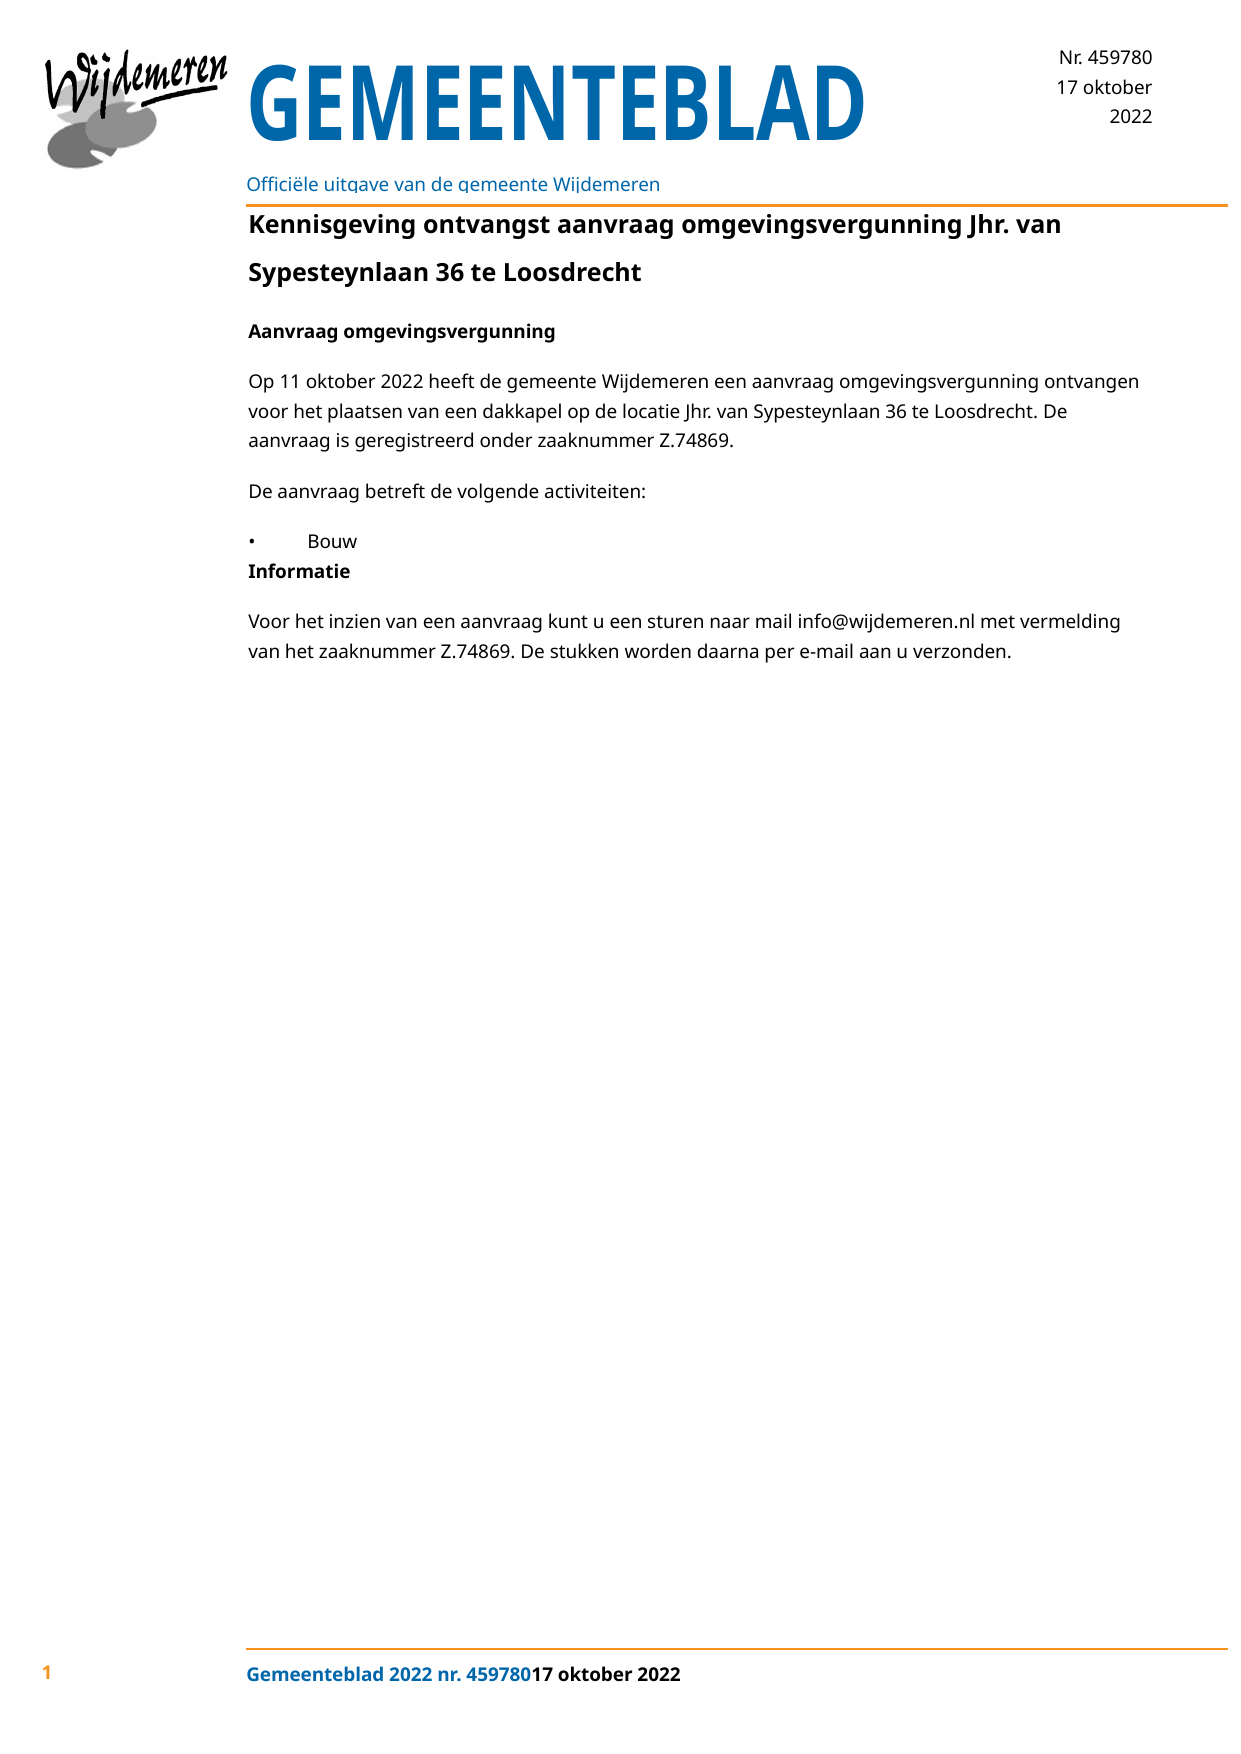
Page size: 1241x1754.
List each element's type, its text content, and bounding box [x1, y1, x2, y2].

picture [41, 47, 231, 172]
text De aanvraag betreft de volgende activiteiten: [248, 478, 1152, 504]
text Voor het inzien van een aanvraag kunt u een sturen naar mail info@wijdemeren.nl met vermelding van het zaaknummer Z.74869. De stukken worden daarna per e-mail aan u verzonden. [248, 608, 1152, 664]
list Bouw [248, 528, 1152, 554]
text Aanvraag omgevingsvergunning [248, 318, 1152, 344]
text Op 11 oktober 2022 heeft de gemeente Wijdemeren een aanvraag omgevingsvergunning ontvangen voor het plaatsen van een dakkapel op de locatie Jhr. van Sypesteynlaan 36 te Loosdrecht. De aanvraag is geregistreerd onder zaaknummer Z.74869. [248, 368, 1152, 453]
text Informatie [248, 558, 1152, 584]
text Kennisgeving ontvangst aanvraag omgevingsvergunning Jhr. van Sypesteynlaan 36 te Loosdrecht [248, 207, 1152, 288]
